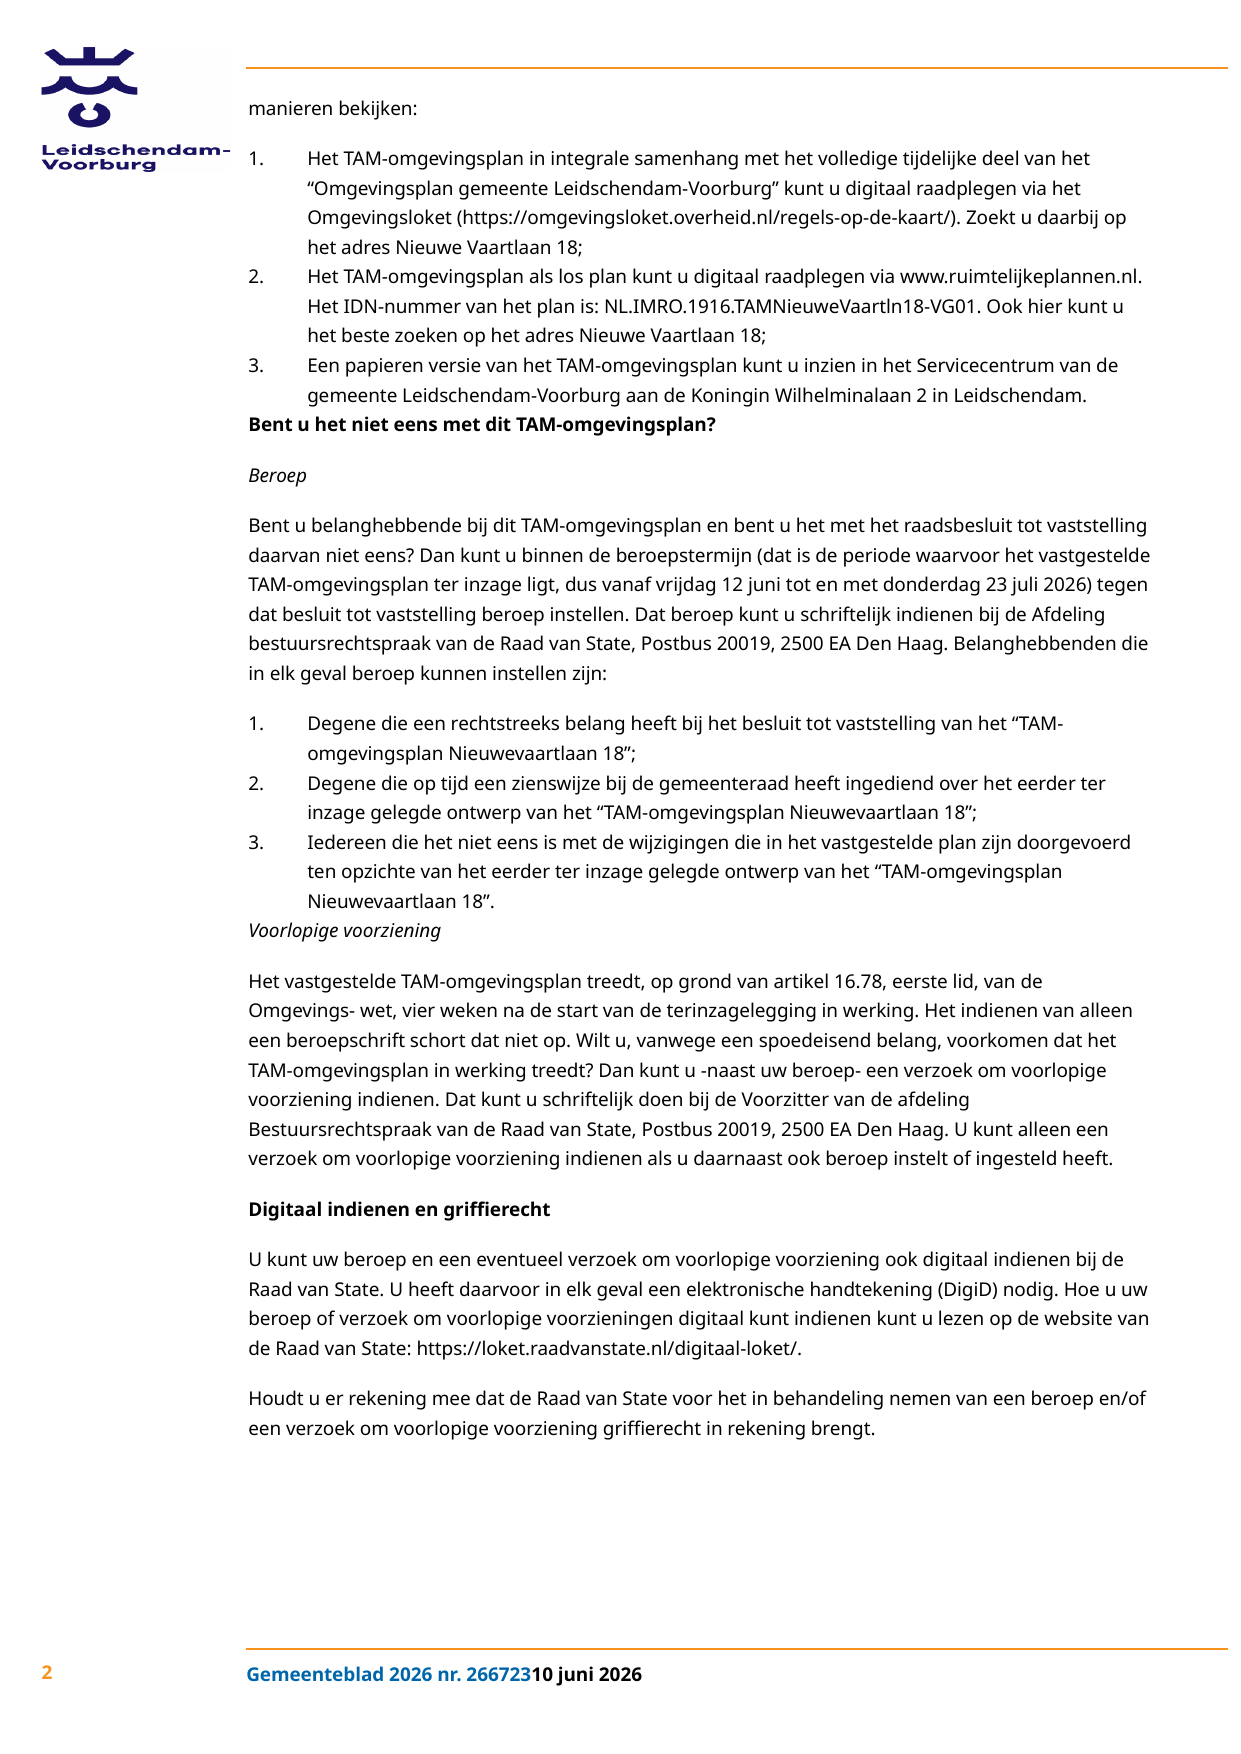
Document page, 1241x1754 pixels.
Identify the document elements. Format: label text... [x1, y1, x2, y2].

list Degene die een rechtstreeks belang heeft bij het besluit tot vaststelling van het “TAM-omgevingsplan Nieuwevaartlaan 18”; [248, 711, 1152, 766]
text Digitaal indienen en griffierecht [248, 1196, 1152, 1222]
text Beroep [248, 462, 1152, 488]
picture [41, 47, 231, 172]
text Voorlopige voorziening [248, 918, 1152, 943]
list Het TAM-omgevingsplan in integrale samenhang met het volledige tijdelijke deel van het “Omgevingsplan gemeente Leidschendam-Voorburg” kunt u digitaal raadplegen via het Omgevingsloket (https://omgevingsloket.overheid.nl/regels-op-de-kaart/). Zoekt u daarbij op het adres Nieuwe Vaartlaan 18; [248, 145, 1152, 260]
text U kunt uw beroep en een eventueel verzoek om voorlopige voorziening ook digitaal indienen bij de Raad van State. U heeft daarvoor in elk geval een elektronische handtekening (DigiD) nodig. Hoe u uw beroep of verzoek om voorlopige voorzieningen digitaal kunt indienen kunt u lezen op de website van de Raad van State: https://loket.raadvanstate.nl/digitaal-loket/. [248, 1246, 1152, 1361]
list Het TAM-omgevingsplan als los plan kunt u digitaal raadplegen via www.ruimtelijkeplannen.nl. Het IDN-nummer van het plan is: NL.IMRO.1916.TAMNieuweVaartln18-VG01. Ook hier kunt u het beste zoeken op het adres Nieuwe Vaartlaan 18; [248, 263, 1152, 348]
text Houdt u er rekening mee dat de Raad van State voor het in behandeling nemen van een beroep en/of een verzoek om voorlopige voorziening griffierecht in rekening brengt. [248, 1386, 1152, 1441]
text Bent u het niet eens met dit TAM-omgevingsplan? [248, 411, 1152, 437]
text manieren bekijken: [248, 95, 1152, 121]
list Degene die op tijd een zienswijze bij de gemeenteraad heeft ingediend over het eerder ter inzage gelegde ontwerp van het “TAM-omgevingsplan Nieuwevaartlaan 18”; [248, 770, 1152, 825]
text Het vastgestelde TAM-omgevingsplan treedt, op grond van artikel 16.78, eerste lid, van de Omgevings- wet, vier weken na de start van de terinzagelegging in werking. Het indienen van alleen een beroepschrift schort dat niet op. Wilt u, vanwege een spoedeisend belang, voorkomen dat het TAM-omgevingsplan in werking treedt? Dan kunt u -naast uw beroep- een verzoek om voorlopige voorziening indienen. Dat kunt u schriftelijk doen bij de Voorzitter van de afdeling Bestuursrechtspraak van de Raad van State, Postbus 20019, 2500 EA Den Haag. U kunt alleen een verzoek om voorlopige voorziening indienen als u daarnaast ook beroep instelt of ingesteld heeft. [248, 968, 1152, 1171]
text Bent u belanghebbende bij dit TAM-omgevingsplan en bent u het met het raadsbesluit tot vaststelling daarvan niet eens? Dan kunt u binnen de beroepstermijn (dat is de periode waarvoor het vastgestelde TAM-omgevingsplan ter inzage ligt, dus vanaf vrijdag 12 juni tot en met donderdag 23 juli 2026) tegen dat besluit tot vaststelling beroep instellen. Dat beroep kunt u schriftelijk indienen bij de Afdeling bestuursrechtspraak van de Raad van State, Postbus 20019, 2500 EA Den Haag. Belanghebbenden die in elk geval beroep kunnen instellen zijn: [248, 512, 1152, 686]
list Iedereen die het niet eens is met de wijzigingen die in het vastgestelde plan zijn doorgevoerd ten opzichte van het eerder ter inzage gelegde ontwerp van het “TAM-omgevingsplan Nieuwevaartlaan 18”. [248, 829, 1152, 914]
list Een papieren versie van het TAM-omgevingsplan kunt u inzien in het Servicecentrum van de gemeente Leidschendam-Voorburg aan de Koningin Wilhelminalaan 2 in Leidschendam. [248, 352, 1152, 408]
